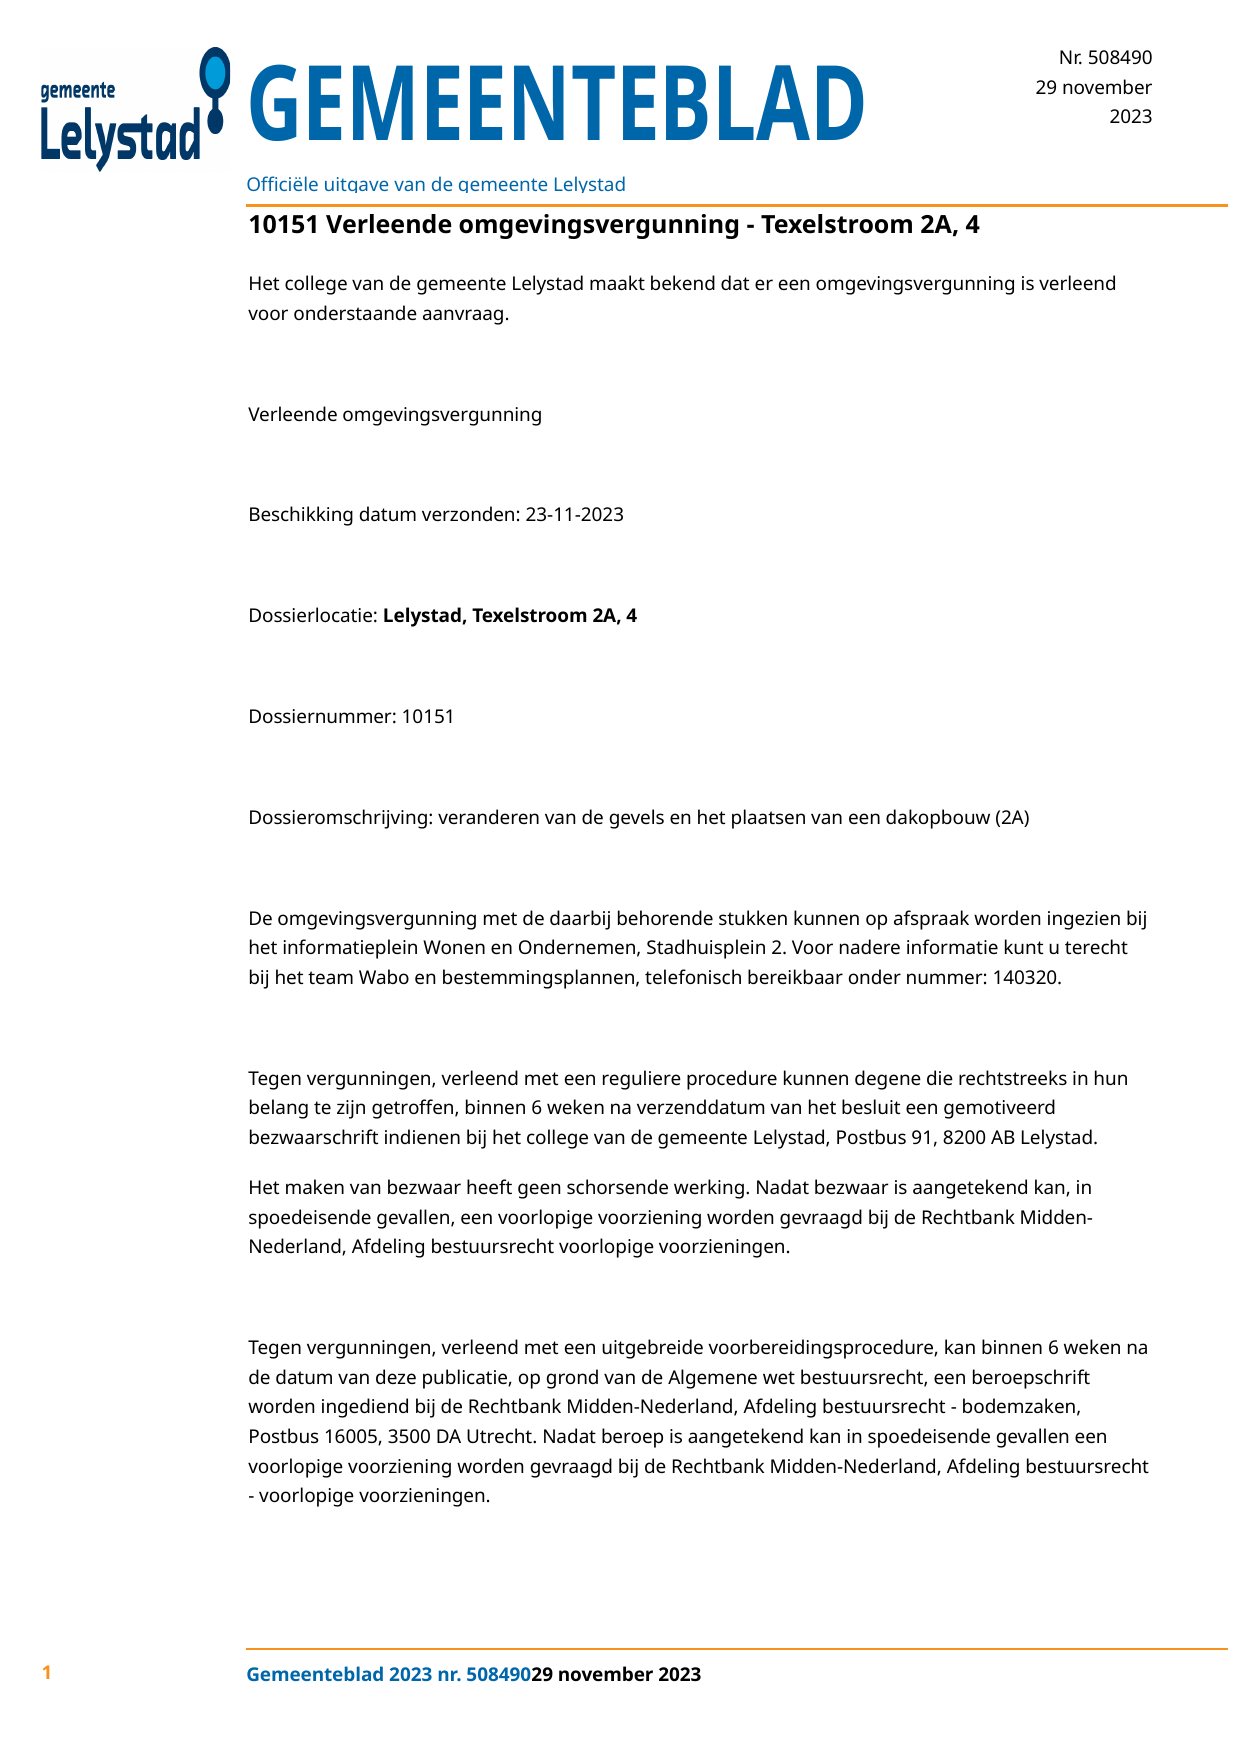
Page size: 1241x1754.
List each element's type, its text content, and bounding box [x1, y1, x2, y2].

picture [41, 47, 231, 172]
text Tegen vergunningen, verleend met een uitgebreide voorbereidingsprocedure, kan binnen 6 weken na de datum van deze publicatie, op grond van de Algemene wet bestuursrecht, een beroepschrift worden ingediend bij de Rechtbank Midden-Nederland, Afdeling bestuursrecht - bodemzaken, Postbus 16005, 3500 DA Utrecht. Nadat beroep is aangetekend kan in spoedeisende gevallen een voorlopige voorziening worden gevraagd bij de Rechtbank Midden-Nederland, Afdeling bestuursrecht - voorlopige voorzieningen. [248, 1334, 1152, 1508]
text De omgevingsvergunning met de daarbij behorende stukken kunnen op afspraak worden ingezien bij het informatieplein Wonen en Ondernemen, Stadhuisplein 2. Voor nadere informatie kunt u terecht bij het team Wabo en bestemmingsplannen, telefonisch bereikbaar onder nummer: 140320. [248, 905, 1152, 990]
text Beschikking datum verzonden: 23-11-2023 [248, 502, 1152, 527]
text Dossierlocatie: Lelystad, Texelstroom 2A, 4 [248, 602, 1152, 628]
text Het college van de gemeente Lelystad maakt bekend dat er een omgevingsvergunning is verleend voor onderstaande aanvraag. [248, 270, 1152, 326]
text Dossieromschrijving: veranderen van de gevels en het plaatsen van een dakopbouw (2A) [248, 804, 1152, 830]
text Dossiernummer: 10151 [248, 703, 1152, 729]
text 10151 Verleende omgevingsvergunning - Texelstroom 2A, 4 [248, 207, 1152, 241]
text Tegen vergunningen, verleend met een reguliere procedure kunnen degene die rechtstreeks in hun belang te zijn getroffen, binnen 6 weken na verzenddatum van het besluit een gemotiveerd bezwaarschrift indienen bij het college van de gemeente Lelystad, Postbus 91, 8200 AB Lelystad. [248, 1065, 1152, 1150]
text Verleende omgevingsvergunning [248, 401, 1152, 426]
text Het maken van bezwaar heeft geen schorsende werking. Nadat bezwaar is aangetekend kan, in spoedeisende gevallen, een voorlopige voorziening worden gevraagd bij de Rechtbank Midden-Nederland, Afdeling bestuursrecht voorlopige voorzieningen. [248, 1174, 1152, 1259]
